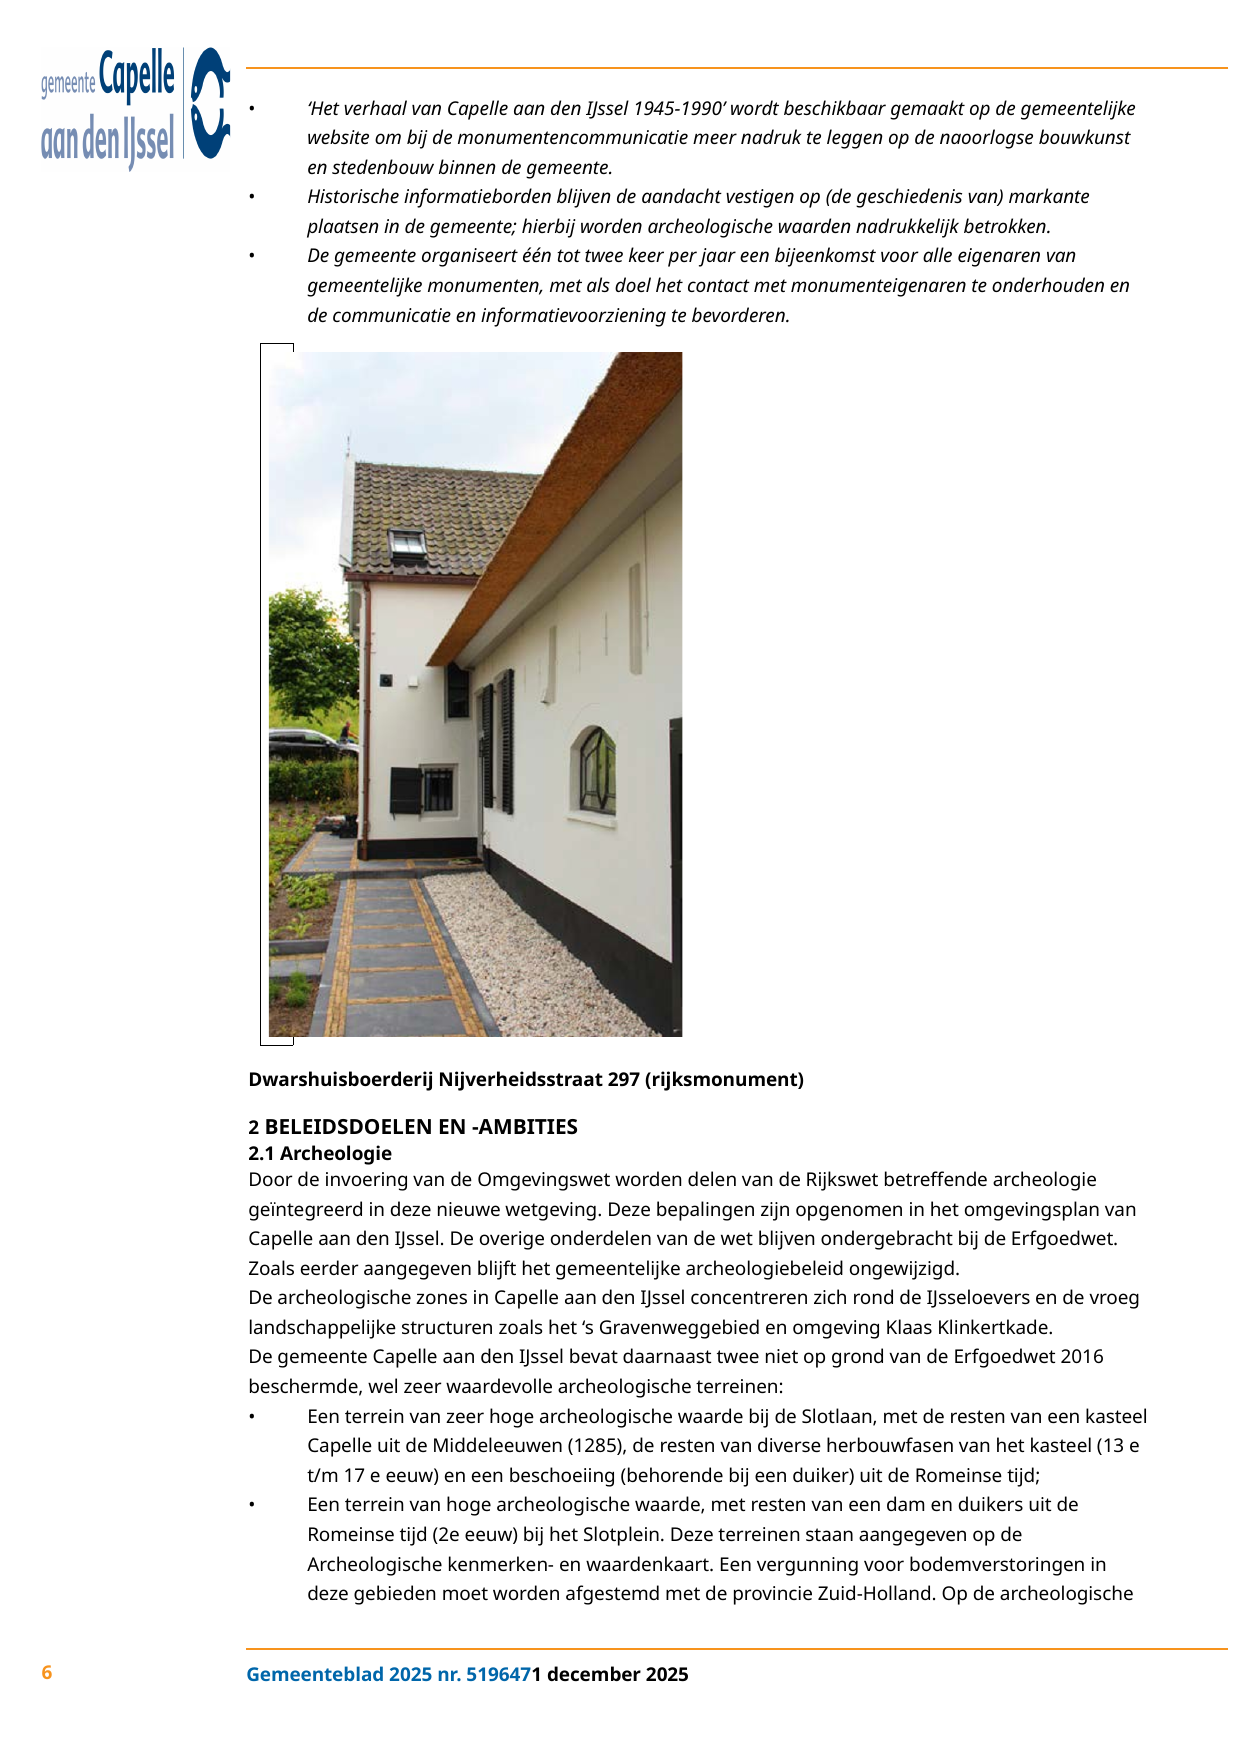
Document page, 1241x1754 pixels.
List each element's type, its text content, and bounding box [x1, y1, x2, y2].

text De gemeente Capelle aan den IJssel bevat daarnaast twee niet op grond van de Erfgoedwet 2016 beschermde, wel zeer waardevolle archeologische terreinen: [248, 1344, 1152, 1399]
picture [41, 47, 231, 172]
text Door de invoering van de Omgevingswet worden delen van de Rijkswet betreffende archeologie geïntegreerd in deze nieuwe wetgeving. Deze bepalingen zijn opgenomen in het omgevingsplan van Capelle aan den IJssel. De overige onderdelen van de wet blijven ondergebracht bij de Erfgoedwet. Zoals eerder aangegeven blijft het gemeentelijke archeologiebeleid ongewijzigd. [248, 1166, 1152, 1281]
picture [268, 352, 683, 1037]
text De archeologische zones in Capelle aan den IJssel concentreren zich rond de IJsseloevers en de vroeg landschappelijke structuren zoals het ‘s Gravenweggebied en omgeving Klaas Klinkertkade. [248, 1284, 1152, 1340]
text Dwarshuisboerderij Nijverheidsstraat 297 (rijksmonument) [248, 1066, 1152, 1092]
list Een terrein van hoge archeologische waarde, met resten van een dam en duikers uit de Romeinse tijd (2e eeuw) bij het Slotplein. Deze terreinen staan aangegeven op de Archeologische kenmerken- en waardenkaart. Een vergunning voor bodemverstoringen in deze gebieden moet worden afgestemd met de provincie Zuid-Holland. Op de archeologische [248, 1492, 1152, 1606]
list ‘Het verhaal van Capelle aan den IJssel 1945-1990’ wordt beschikbaar gemaakt op de gemeentelijke website om bij de monumentencommunicatie meer nadruk te leggen op de naoorlogse bouwkunst en stedenbouw binnen de gemeente. [248, 95, 1152, 180]
list De gemeente organiseert één tot twee keer per jaar een bijeenkomst voor alle eigenaren van gemeentelijke monumenten, met als doel het contact met monumenteigenaren te onderhouden en de communicatie en informatievoorziening te bevorderen. [248, 243, 1152, 328]
text 2 BELEIDSDOELEN EN -AMBITIES [248, 1112, 1152, 1141]
list Historische informatieborden blijven de aandacht vestigen op (de geschiedenis van) markante plaatsen in de gemeente; hierbij worden archeologische waarden nadrukkelijk betrokken. [248, 183, 1152, 239]
text 2.1 Archeologie [248, 1141, 1152, 1166]
list Een terrein van zeer hoge archeologische waarde bij de Slotlaan, met de resten van een kasteel Capelle uit de Middeleeuwen (1285), de resten van diverse herbouwfasen van het kasteel (13 e t/m 17 e eeuw) en een beschoeiing (behorende bij een duiker) uit de Romeinse tijd; [248, 1403, 1152, 1488]
